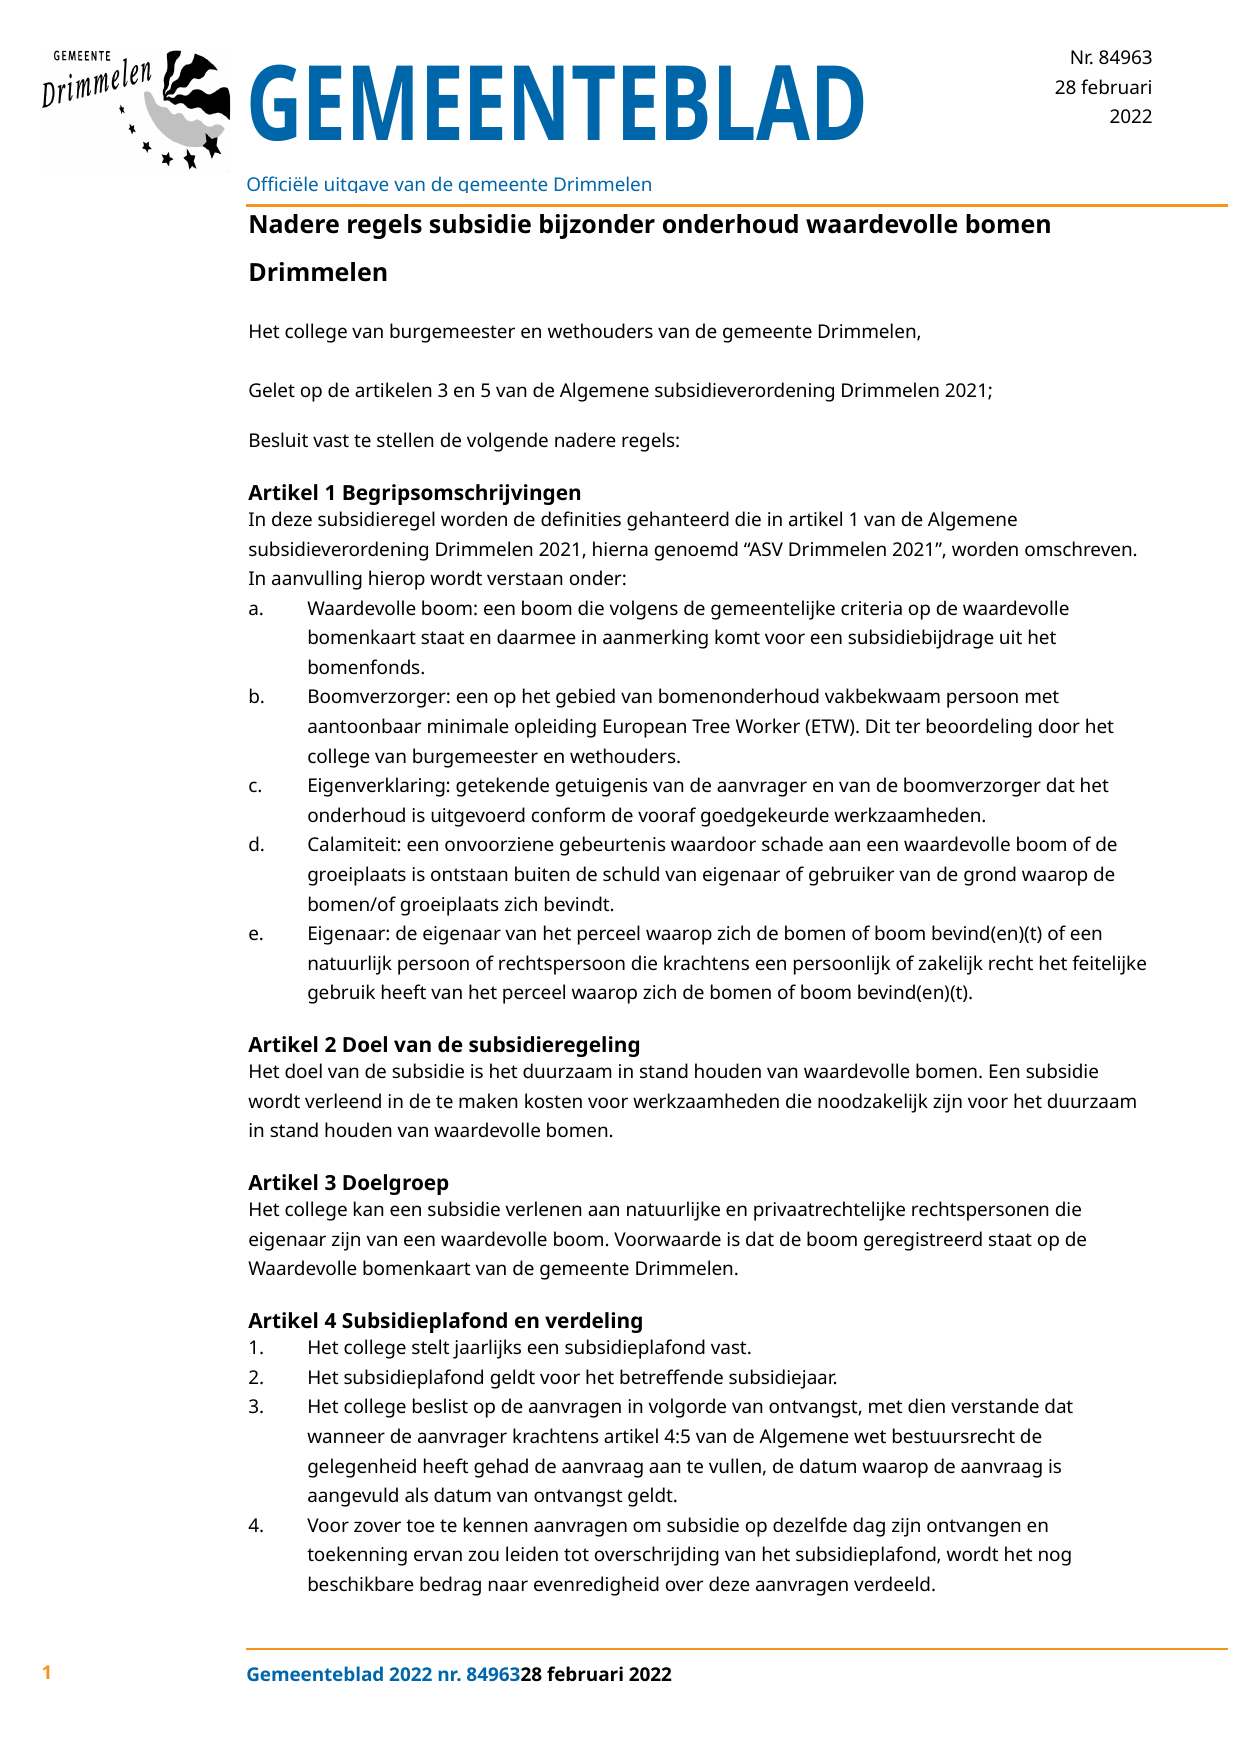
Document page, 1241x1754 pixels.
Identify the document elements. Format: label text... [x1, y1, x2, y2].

text In aanvulling hierop wordt verstaan onder: [248, 565, 1152, 591]
list Eigenaar: de eigenaar van het perceel waarop zich de bomen of boom bevind(en)(t) of een natuurlijk persoon of rechtspersoon die krachtens een persoonlijk of zakelijk recht het feitelijke gebruik heeft van het perceel waarop zich de bomen of boom bevind(en)(t). [248, 920, 1152, 1005]
text Besluit vast te stellen de volgende nadere regels: [248, 427, 1152, 453]
list Het college beslist op de aanvragen in volgorde van ontvangst, met dien verstande dat wanneer de aanvrager krachtens artikel 4:5 van de Algemene wet bestuursrecht de gelegenheid heeft gehad de aanvraag aan te vullen, de datum waarop de aanvraag is aangevuld als datum van ontvangst geldt. [248, 1394, 1152, 1508]
text Het college kan een subsidie verlenen aan natuurlijke en privaatrechtelijke rechtspersonen die eigenaar zijn van een waardevolle boom. Voorwaarde is dat de boom geregistreerd staat op de Waardevolle bomenkaart van de gemeente Drimmelen. [248, 1196, 1152, 1281]
text Het doel van de subsidie is het duurzaam in stand houden van waardevolle bomen. Een subsidie wordt verleend in de te maken kosten voor werkzaamheden die noodzakelijk zijn voor het duurzaam in stand houden van waardevolle bomen. [248, 1058, 1152, 1143]
list Calamiteit: een onvoorziene gebeurtenis waardoor schade aan een waardevolle boom of de groeiplaats is ontstaan buiten de schuld van eigenaar of gebruiker van de grond waarop de bomen/of groeiplaats zich bevindt. [248, 832, 1152, 917]
list Waardevolle boom: een boom die volgens de gemeentelijke criteria op de waardevolle bomenkaart staat en daarmee in aanmerking komt voor een subsidiebijdrage uit het bomenfonds. [248, 595, 1152, 680]
text Het college van burgemeester en wethouders van de gemeente Drimmelen, [248, 318, 1152, 344]
list Voor zover toe te kennen aanvragen om subsidie op dezelfde dag zijn ontvangen en toekenning ervan zou leiden tot overschrijding van het subsidieplafond, wordt het nog beschikbare bedrag naar evenredigheid over deze aanvragen verdeeld. [248, 1512, 1152, 1597]
text Gelet op de artikelen 3 en 5 van de Algemene subsidieverordening Drimmelen 2021; [248, 377, 1152, 403]
list Het subsidieplafond geldt voor het betreffende subsidiejaar. [248, 1364, 1152, 1390]
list Boomverzorger: een op het gebied van bomenonderhoud vakbekwaam persoon met aantoonbaar minimale opleiding European Tree Worker (ETW). Dit ter beoordeling door het college van burgemeester en wethouders. [248, 684, 1152, 769]
text In deze subsidieregel worden de definities gehanteerd die in artikel 1 van de Algemene subsidieverordening Drimmelen 2021, hierna genoemd “ASV Drimmelen 2021”, worden omschreven. [248, 506, 1152, 562]
list Eigenverklaring: getekende getuigenis van de aanvrager en van de boomverzorger dat het onderhoud is uitgevoerd conform de vooraf goedgekeurde werkzaamheden. [248, 772, 1152, 828]
text Artikel 3 Doelgroep [248, 1168, 1152, 1196]
picture [41, 47, 231, 172]
text Artikel 1 Begripsomschrijvingen [248, 478, 1152, 506]
text Artikel 2 Doel van de subsidieregeling [248, 1030, 1152, 1058]
text Artikel 4 Subsidieplafond en verdeling [248, 1306, 1152, 1334]
text Nadere regels subsidie bijzonder onderhoud waardevolle bomen Drimmelen [248, 207, 1152, 288]
list Het college stelt jaarlijks een subsidieplafond vast. [248, 1334, 1152, 1360]
